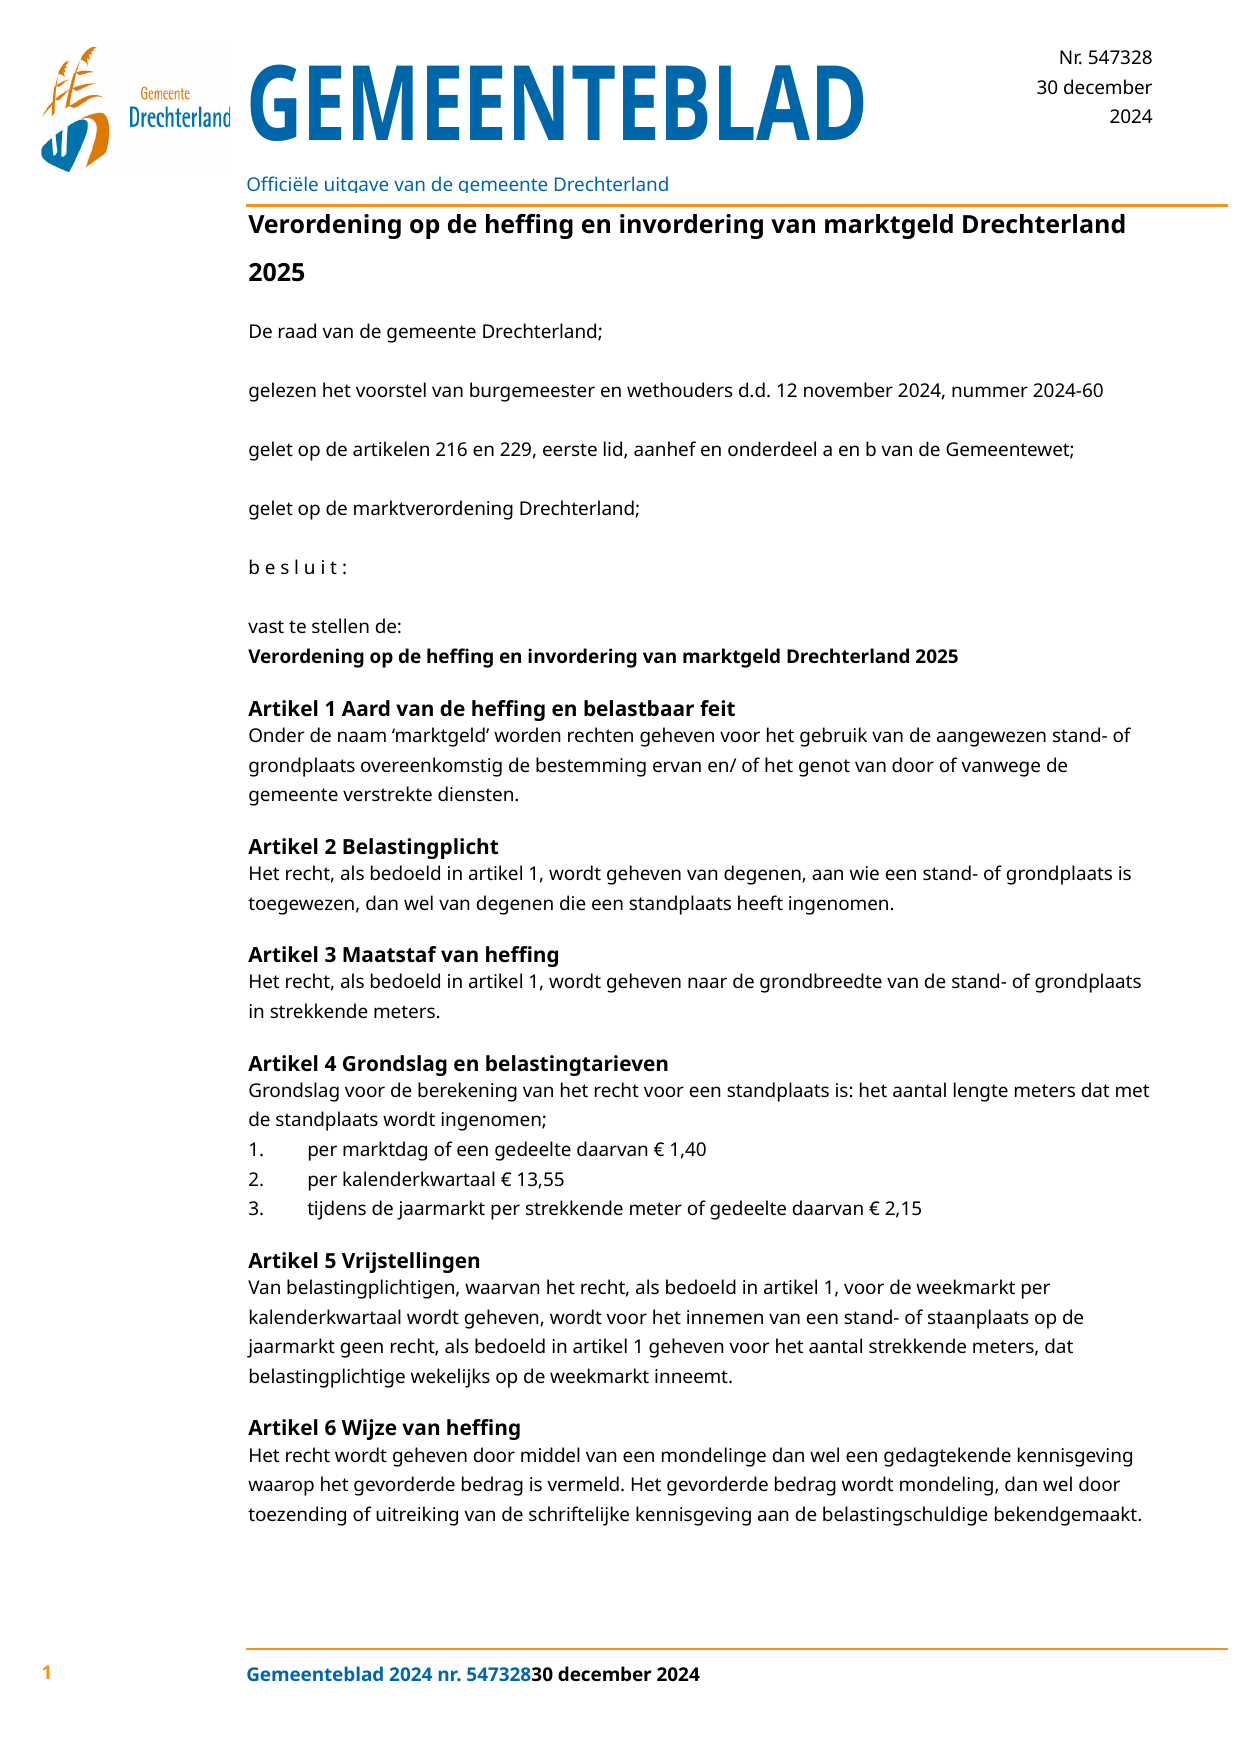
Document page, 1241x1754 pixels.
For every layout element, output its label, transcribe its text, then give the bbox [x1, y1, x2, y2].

text Artikel 2 Belastingplicht [248, 832, 1152, 860]
text gelet op de artikelen 216 en 229, eerste lid, aanhef en onderdeel a en b van de Gemeentewet; [248, 436, 1152, 462]
text gelet op de marktverordening Drechterland; [248, 495, 1152, 521]
text De raad van de gemeente Drechterland; [248, 318, 1152, 344]
text vast te stellen de: [248, 614, 1152, 639]
picture [41, 47, 231, 172]
text Van belastingplichtigen, waarvan het recht, als bedoeld in artikel 1, voor de weekmarkt per kalenderkwartaal wordt geheven, wordt voor het innemen van een stand- of staanplaats op de jaarmarkt geen recht, als bedoeld in artikel 1 geheven voor het aantal strekkende meters, dat belastingplichtige wekelijks op de weekmarkt inneemt. [248, 1274, 1152, 1389]
text Grondslag voor de berekening van het recht voor een standplaats is: het aantal lengte meters dat met de standplaats wordt ingenomen; [248, 1077, 1152, 1132]
picture [41, 158, 64, 172]
text Verordening op de heffing en invordering van marktgeld Drechterland 2025 [248, 643, 1152, 669]
list tijdens de jaarmarkt per strekkende meter of gedeelte daarvan € 2,15 [248, 1195, 1152, 1221]
text Het recht, als bedoeld in artikel 1, wordt geheven van degenen, aan wie een stand- of grondplaats is toegewezen, dan wel van degenen die een standplaats heeft ingenomen. [248, 860, 1152, 916]
text Verordening op de heffing en invordering van marktgeld Drechterland 2025 [248, 207, 1152, 288]
text Onder de naam ‘marktgeld’ worden rechten geheven voor het gebruik van de aangewezen stand- of grondplaats overeenkomstig de bestemming ervan en/ of het genot van door of vanwege de gemeente verstrekte diensten. [248, 722, 1152, 807]
list per kalenderkwartaal € 13,55 [248, 1166, 1152, 1192]
text b e s l u i t : [248, 554, 1152, 580]
text Het recht wordt geheven door middel van een mondelinge dan wel een gedagtekende kennisgeving waarop het gevorderde bedrag is vermeld. Het gevorderde bedrag wordt mondeling, dan wel door toezending of uitreiking van de schriftelijke kennisgeving aan de belastingschuldige bekendgemaakt. [248, 1442, 1152, 1527]
text Het recht, als bedoeld in artikel 1, wordt geheven naar de grondbreedte van de stand- of grondplaats in strekkende meters. [248, 969, 1152, 1024]
text gelezen het voorstel van burgemeester en wethouders d.d. 12 november 2024, nummer 2024-60 [248, 377, 1152, 403]
text Artikel 4 Grondslag en belastingtarieven [248, 1049, 1152, 1077]
picture [226, 115, 231, 124]
text Artikel 3 Maatstaf van heffing [248, 940, 1152, 969]
list per marktdag of een gedeelte daarvan € 1,40 [248, 1136, 1152, 1162]
text Artikel 6 Wijze van heffing [248, 1413, 1152, 1442]
text Artikel 5 Vrijstellingen [248, 1246, 1152, 1274]
text Artikel 1 Aard van de heffing en belastbaar feit [248, 694, 1152, 722]
